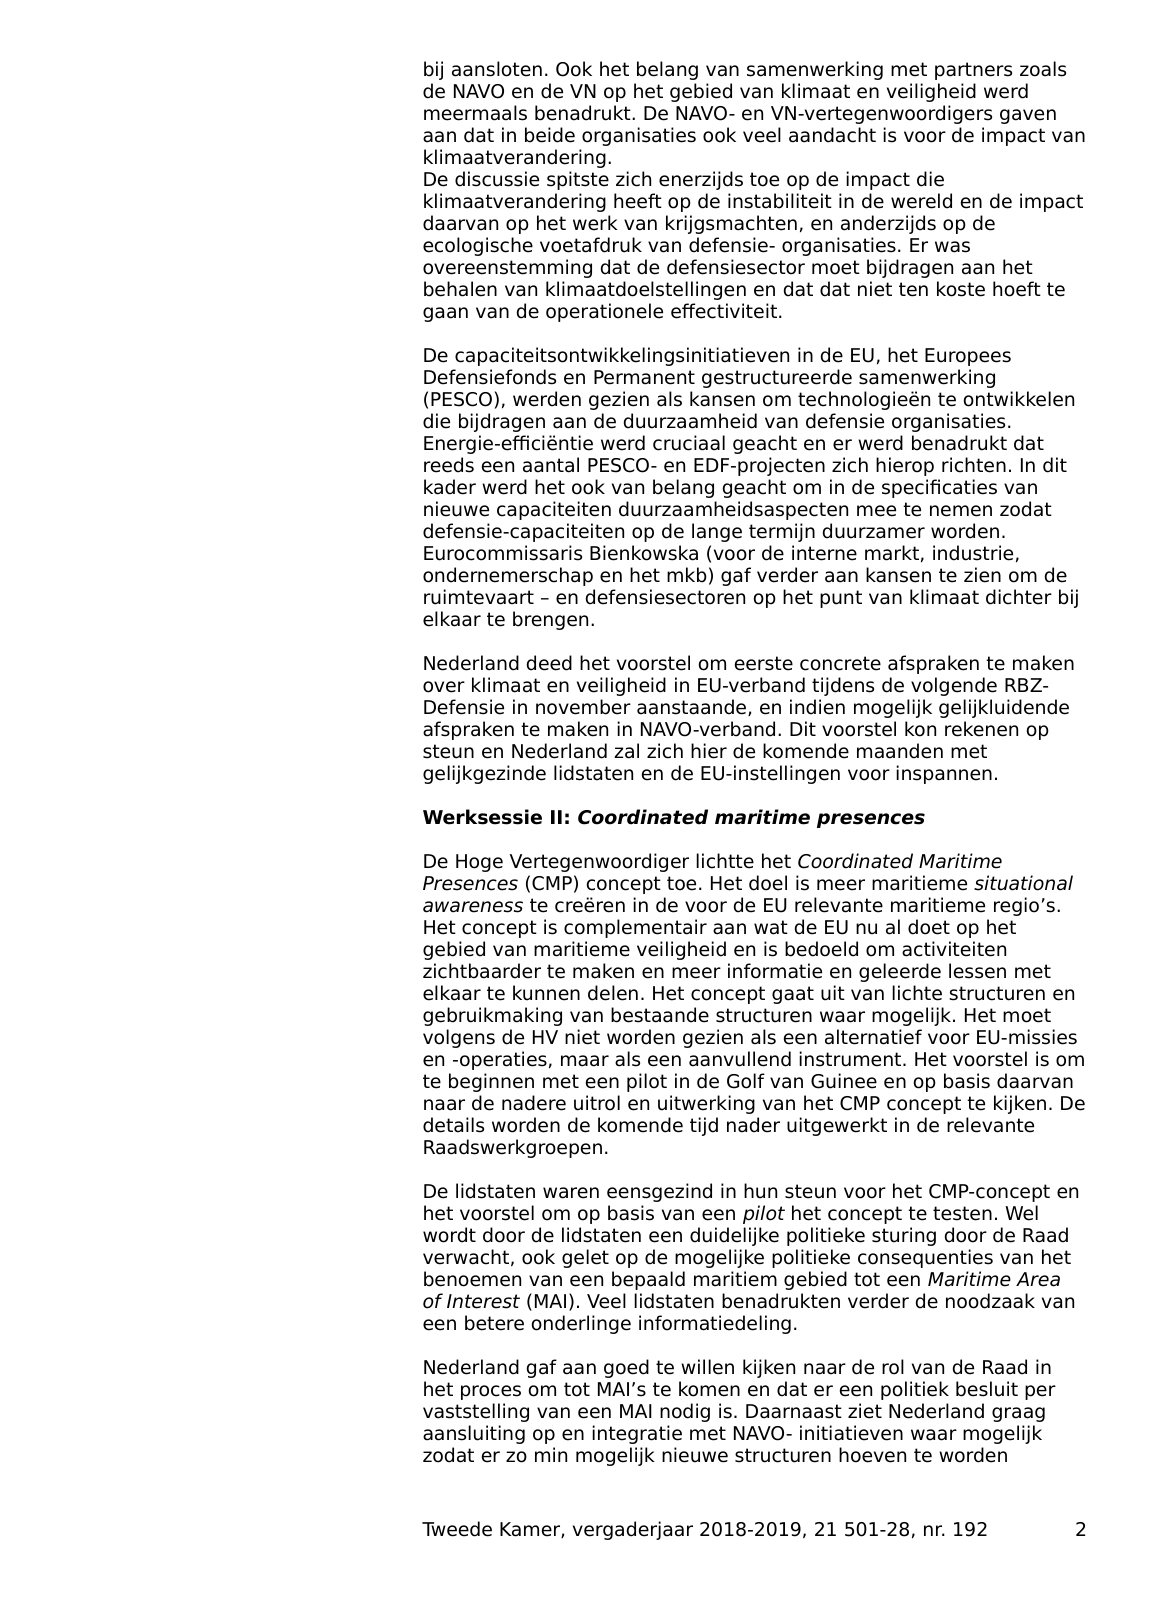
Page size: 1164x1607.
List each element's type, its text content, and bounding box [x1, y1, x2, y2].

text bij aansloten. Ook het belang van samenwerking met partners zoals de NAVO en de VN op het gebied van klimaat en veiligheid werd meermaals benadrukt. De NAVO- en VN-vertegenwoordigers gaven aan dat in beide organisaties ook veel aandacht is voor de impact van klimaatverandering. [422, 59, 1087, 169]
subtitle Werksessie II: Coordinated maritime presences [422, 807, 1087, 829]
text Nederland gaf aan goed te willen kijken naar de rol van de Raad in het proces om tot MAI’s te komen en dat er een politiek besluit per vaststelling van een MAI nodig is. Daarnaast ziet Nederland graag aansluiting op en integratie met NAVO- initiatieven waar mogelijk zodat er zo min mogelijk nieuwe structuren hoeven te worden [422, 1357, 1087, 1467]
text Nederland deed het voorstel om eerste concrete afspraken te maken over klimaat en veiligheid in EU-verband tijdens de volgende RBZ-Defensie in november aanstaande, en indien mogelijk gelijkluidende afspraken te maken in NAVO-verband. Dit voorstel kon rekenen op steun en Nederland zal zich hier de komende maanden met gelijkgezinde lidstaten en de EU-instellingen voor inspannen. [422, 653, 1087, 785]
text De lidstaten waren eensgezind in hun steun voor het CMP-concept en het voorstel om op basis van een pilot het concept te testen. Wel wordt door de lidstaten een duidelijke politieke sturing door de Raad verwacht, ook gelet op de mogelijke politieke consequenties van het benoemen van een bepaald maritiem gebied tot een Maritime Area of Interest (MAI). Veel lidstaten benadrukten verder de noodzaak van een betere onderlinge informatiedeling. [422, 1181, 1087, 1335]
text De discussie spitste zich enerzijds toe op de impact die klimaatverandering heeft op de instabiliteit in de wereld en de impact daarvan op het werk van krijgsmachten, en anderzijds op de ecologische voetafdruk van defensie- organisaties. Er was overeenstemming dat de defensiesector moet bijdragen aan het behalen van klimaatdoelstellingen en dat dat niet ten koste hoeft te gaan van de operationele effectiviteit. [422, 169, 1087, 323]
text De Hoge Vertegenwoordiger lichtte het Coordinated Maritime Presences (CMP) concept toe. Het doel is meer maritieme situational awareness te creëren in de voor de EU relevante maritieme regio’s. Het concept is complementair aan wat de EU nu al doet op het gebied van maritieme veiligheid en is bedoeld om activiteiten zichtbaarder te maken en meer informatie en geleerde lessen met elkaar te kunnen delen. Het concept gaat uit van lichte structuren en gebruikmaking van bestaande structuren waar mogelijk. Het moet volgens de HV niet worden gezien als een alternatief voor EU-missies en -operaties, maar als een aanvullend instrument. Het voorstel is om te beginnen met een pilot in de Golf van Guinee en op basis daarvan naar de nadere uitrol en uitwerking van het CMP concept te kijken. De details worden de komende tijd nader uitgewerkt in de relevante Raadswerkgroepen. [422, 851, 1087, 1159]
text De capaciteitsontwikkelingsinitiatieven in de EU, het Europees Defensiefonds en Permanent gestructureerde samenwerking (PESCO), werden gezien als kansen om technologieën te ontwikkelen die bijdragen aan de duurzaamheid van defensie organisaties. Energie-efficiëntie werd cruciaal geacht en er werd benadrukt dat reeds een aantal PESCO- en EDF-projecten zich hierop richten. In dit kader werd het ook van belang geacht om in de specificaties van nieuwe capaciteiten duurzaamheidsaspecten mee te nemen zodat defensie-capaciteiten op de lange termijn duurzamer worden. Eurocommissaris Bienkowska (voor de interne markt, industrie, ondernemerschap en het mkb) gaf verder aan kansen te zien om de ruimtevaart – en defensiesectoren op het punt van klimaat dichter bij elkaar te brengen. [422, 345, 1087, 631]
